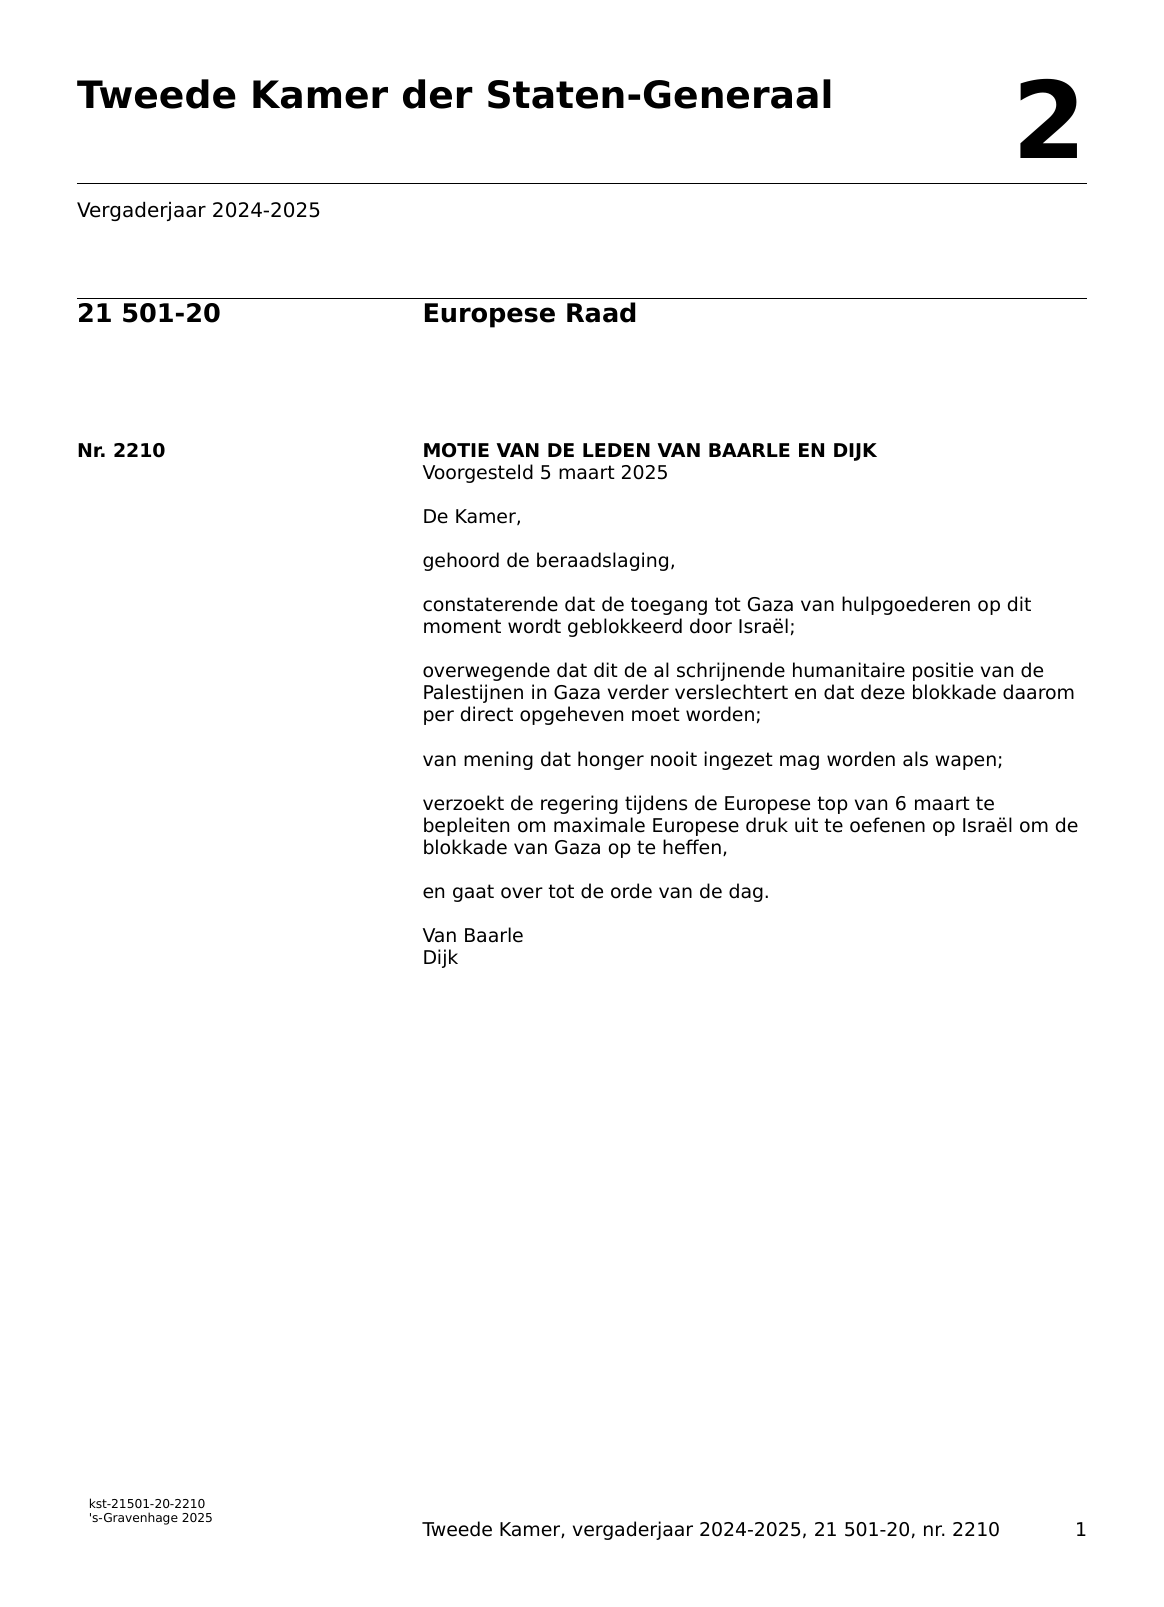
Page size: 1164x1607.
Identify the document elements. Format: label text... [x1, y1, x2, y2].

text De Kamer, [422, 506, 1087, 528]
subtitle Nr. 2210 MOTIE VAN DE LEDEN VAN BAARLE EN DIJK [77, 440, 1087, 462]
text gehoord de beraadslaging, [422, 550, 1087, 572]
text van mening dat honger nooit ingezet mag worden als wapen; [422, 748, 1087, 770]
table_header 2 [886, 59, 1087, 183]
text verzoekt de regering tijdens de Europese top van 6 maart te bepleiten om maximale Europese druk uit te oefenen op Israël om de blokkade van Gaza op te heffen, [422, 793, 1087, 858]
table_cell Vergaderjaar 2024-2025 [77, 184, 1087, 298]
text kst-21501-20-2210 [88, 1497, 323, 1511]
text Dijk [422, 947, 1087, 969]
text overwegende dat dit de al schrijnende humanitaire positie van de Palestijnen in Gaza verder verslechtert en dat deze blokkade daarom per direct opgeheven moet worden; [422, 660, 1087, 726]
subtitle 21 501-20 Europese Raad [77, 299, 1087, 329]
table_header Tweede Kamer der Staten-Generaal [77, 59, 886, 183]
text en gaat over tot de orde van de dag. [422, 881, 1087, 903]
text Voorgesteld 5 maart 2025 [422, 462, 1087, 484]
text 's-Gravenhage 2025 [88, 1511, 323, 1525]
text constaterende dat de toegang tot Gaza van hulpgoederen op dit moment wordt geblokkeerd door Israël; [422, 594, 1087, 638]
text Van Baarle [422, 925, 1087, 947]
